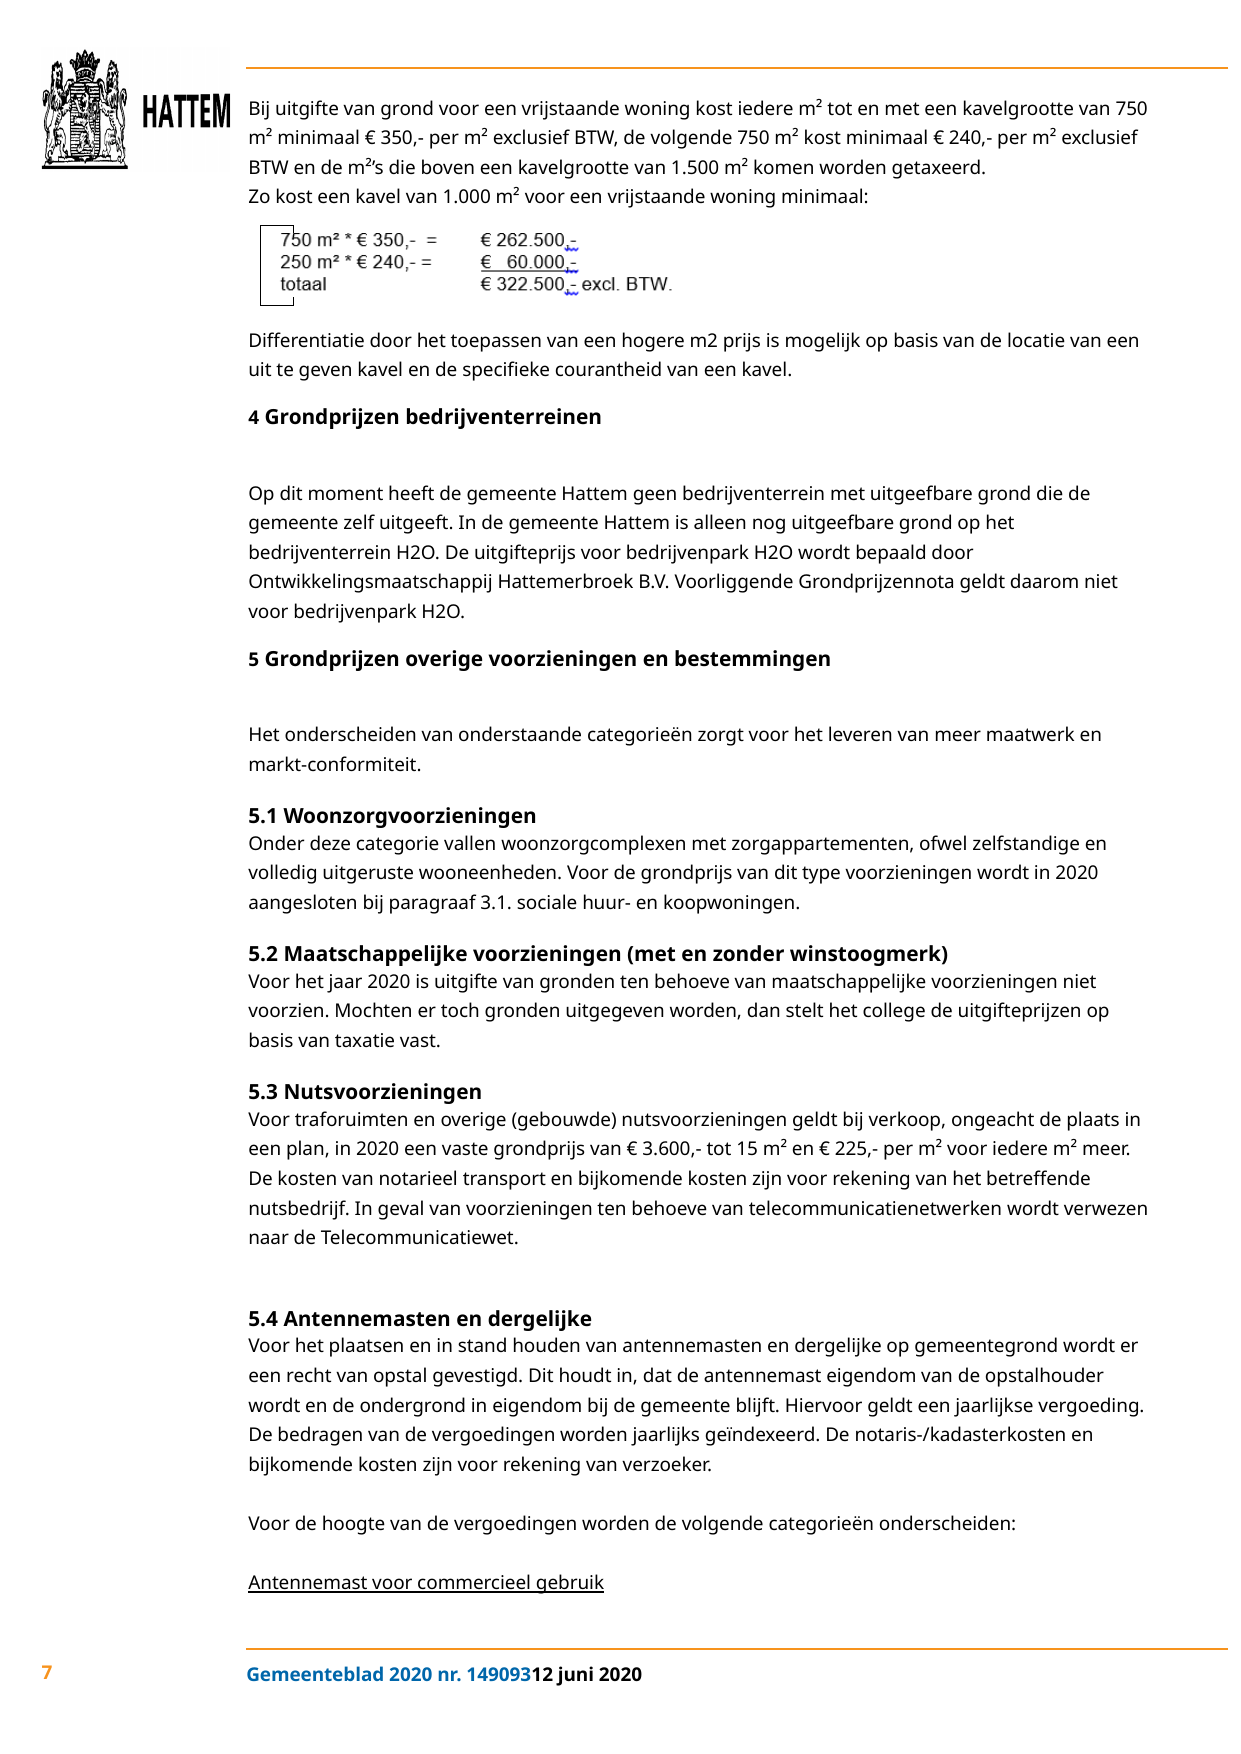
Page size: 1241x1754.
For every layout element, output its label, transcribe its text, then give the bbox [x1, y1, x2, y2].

text Voor traforuimten en overige (gebouwde) nutsvoorzieningen geldt bij verkoop, ongeacht de plaats in een plan, in 2020 een vaste grondprijs van € 3.600,- tot 15 m² en € 225,- per m² voor iedere m² meer. De kosten van notarieel transport en bijkomende kosten zijn voor rekening van het betreffende nutsbedrijf. In geval van voorzieningen ten behoeve van telecommunicatienetwerken wordt verwezen naar de Telecommunicatiewet. [248, 1106, 1152, 1250]
text 5.3 Nutsvoorzieningen [248, 1077, 1152, 1106]
text 4 Grondprijzen bedrijventerreinen [248, 402, 1152, 431]
text Voor de hoogte van de vergoedingen worden de volgende categorieën onderscheiden: [248, 1510, 1152, 1536]
text Op dit moment heeft de gemeente Hattem geen bedrijventerrein met uitgeefbare grond die de gemeente zelf uitgeeft. In de gemeente Hattem is alleen nog uitgeefbare grond op het bedrijventerrein H2O. De uitgifteprijs voor bedrijvenpark H2O wordt bepaald door Ontwikkelingsmaatschappij Hattemerbroek B.V. Voorliggende Grondprijzennota geldt daarom niet voor bedrijvenpark H2O. [248, 480, 1152, 624]
text Antennemast voor commercieel gebruik [248, 1569, 1152, 1595]
text 5.2 Maatschappelijke voorzieningen (met en zonder winstoogmerk) [248, 939, 1152, 968]
picture [41, 47, 231, 172]
text Het onderscheiden van onderstaande categorieën zorgt voor het leveren van meer maatwerk en markt-conformiteit. [248, 721, 1152, 777]
text 5.1 Woonzorgvoorzieningen [248, 801, 1152, 830]
text 5.4 Antennemasten en dergelijke [248, 1304, 1152, 1333]
text Differentiatie door het toepassen van een hogere m2 prijs is mogelijk op basis van de locatie van een uit te geven kavel en de specifieke courantheid van een kavel. [248, 327, 1152, 382]
text 5 Grondprijzen overige voorzieningen en bestemmingen [248, 644, 1152, 672]
text Zo kost een kavel van 1.000 m² voor een vrijstaande woning minimaal: [248, 183, 1152, 209]
picture [268, 233, 677, 297]
text Bij uitgifte van grond voor een vrijstaande woning kost iedere m² tot en met een kavelgrootte van 750 m² minimaal € 350,- per m² exclusief BTW, de volgende 750 m² kost minimaal € 240,- per m² exclusief BTW en de m²’s die boven een kavelgrootte van 1.500 m² komen worden getaxeerd. [248, 95, 1152, 180]
text De bedragen van de vergoedingen worden jaarlijks geïndexeerd. De notaris-/kadasterkosten en bijkomende kosten zijn voor rekening van verzoeker. [248, 1421, 1152, 1477]
text Voor het plaatsen en in stand houden van antennemasten en dergelijke op gemeentegrond wordt er een recht van opstal gevestigd. Dit houdt in, dat de antennemast eigendom van de opstalhouder wordt en de ondergrond in eigendom bij de gemeente blijft. Hiervoor geldt een jaarlijkse vergoeding. [248, 1333, 1152, 1418]
text Voor het jaar 2020 is uitgifte van gronden ten behoeve van maatschappelijke voorzieningen niet voorzien. Mochten er toch gronden uitgegeven worden, dan stelt het college de uitgifteprijzen op basis van taxatie vast. [248, 968, 1152, 1053]
text Onder deze categorie vallen woonzorgcomplexen met zorgappartementen, ofwel zelfstandige en volledig uitgeruste wooneenheden. Voor de grondprijs van dit type voorzieningen wordt in 2020 aangesloten bij paragraaf 3.1. sociale huur- en koopwoningen. [248, 830, 1152, 915]
